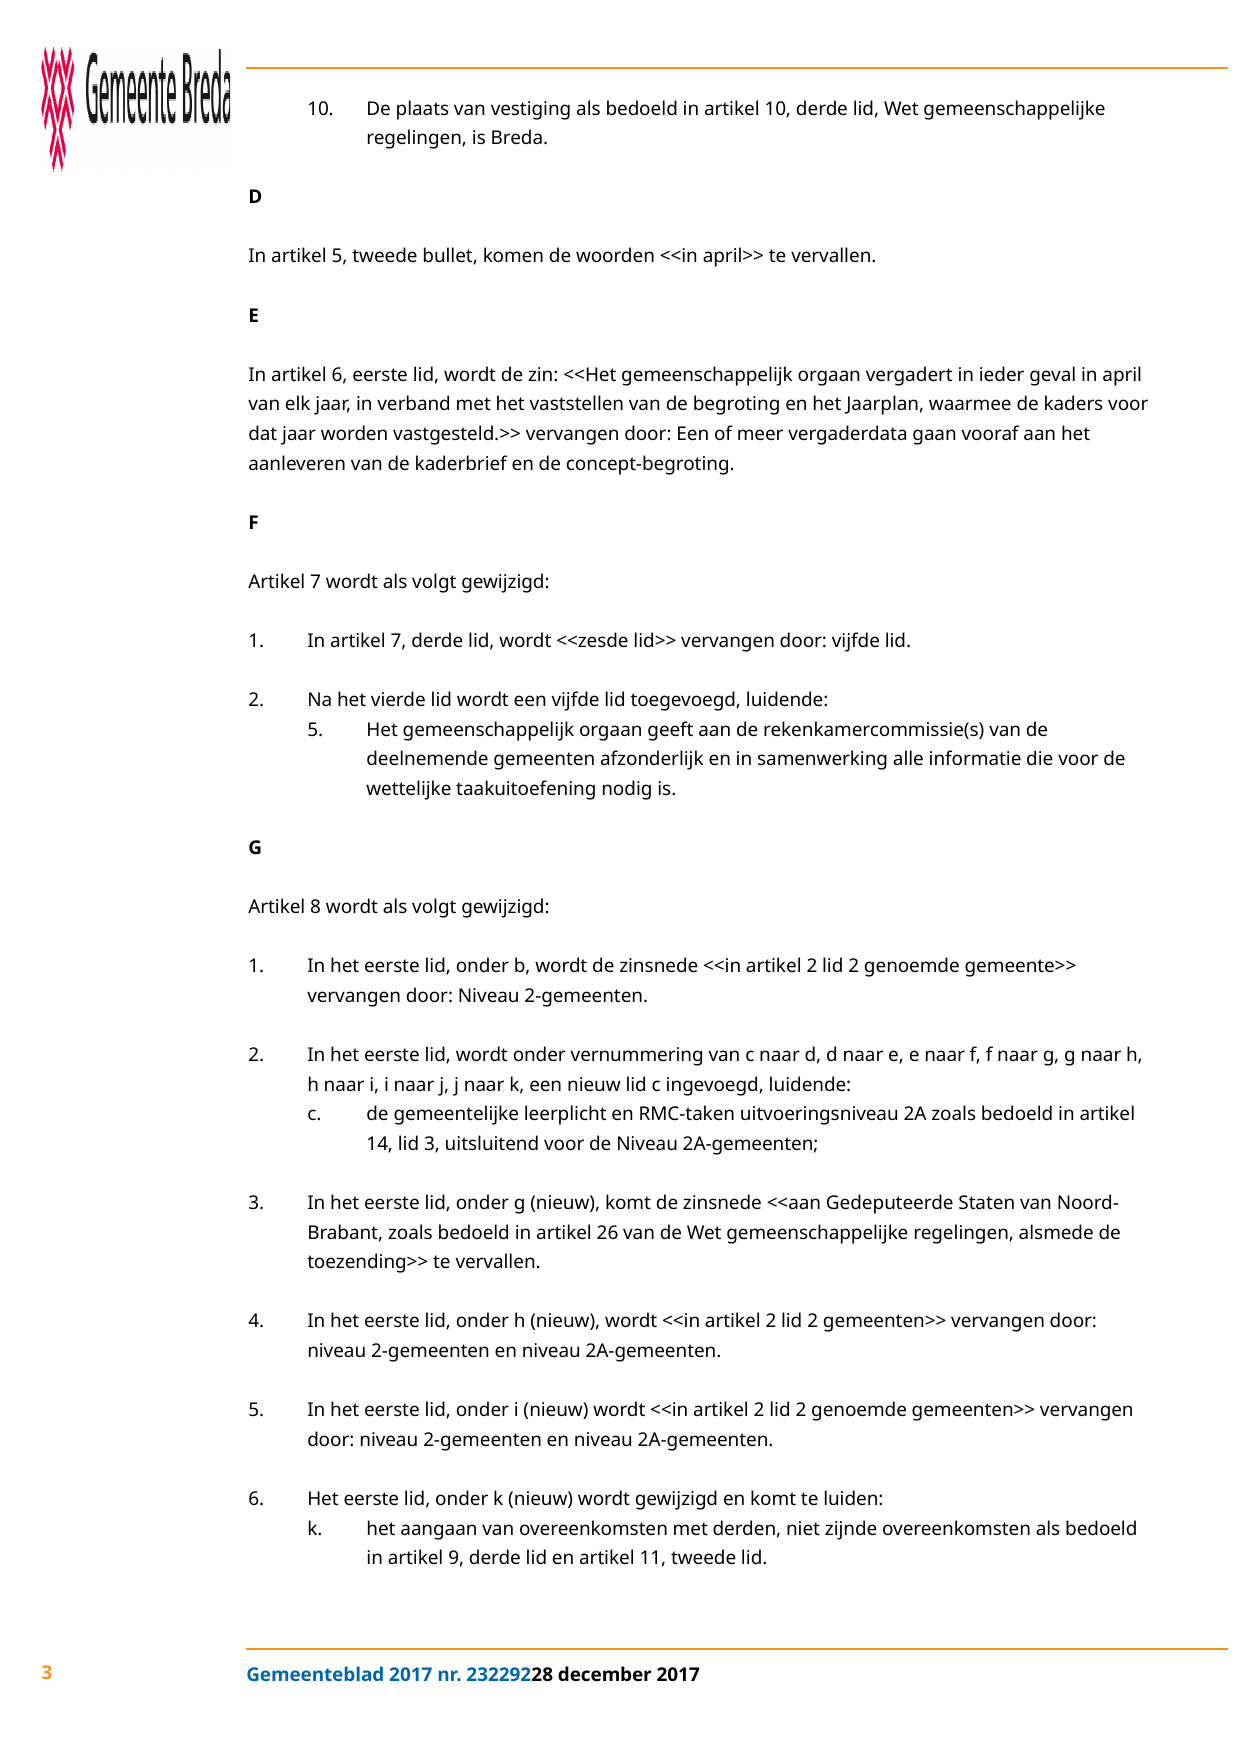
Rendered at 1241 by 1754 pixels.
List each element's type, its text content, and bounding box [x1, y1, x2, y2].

list het aangaan van overeenkomsten met derden, niet zijnde overeenkomsten als bedoeld in artikel 9, derde lid en artikel 11, tweede lid. [307, 1515, 1152, 1570]
text In artikel 5, tweede bullet, komen de woorden <<in april>> te vervallen. [248, 243, 1152, 268]
text D [248, 183, 1152, 209]
text Artikel 7 wordt als volgt gewijzigd: [248, 568, 1152, 594]
list de gemeentelijke leerplicht en RMC-taken uitvoeringsniveau 2A zoals bedoeld in artikel 14, lid 3, uitsluitend voor de Niveau 2A-gemeenten; [307, 1101, 1152, 1156]
list De plaats van vestiging als bedoeld in artikel 10, derde lid, Wet gemeenschappelijke regelingen, is Breda. [307, 95, 1152, 150]
list In artikel 7, derde lid, wordt <<zesde lid>> vervangen door: vijfde lid. [248, 627, 1152, 653]
list In het eerste lid, onder g (nieuw), komt de zinsnede <<aan Gedeputeerde Staten van Noord-Brabant, zoals bedoeld in artikel 26 van de Wet gemeenschappelijke regelingen, alsmede de toezending>> te vervallen. [248, 1189, 1152, 1274]
text F [248, 509, 1152, 535]
list Het eerste lid, onder k (nieuw) wordt gewijzigd en komt te luiden: [248, 1485, 1152, 1511]
text Artikel 8 wordt als volgt gewijzigd: [248, 893, 1152, 919]
list In het eerste lid, onder b, wordt de zinsnede <<in artikel 2 lid 2 genoemde gemeente>> vervangen door: Niveau 2-gemeenten. [248, 953, 1152, 1008]
text G [248, 834, 1152, 860]
list Het gemeenschappelijk orgaan geeft aan de rekenkamercommissie(s) van de deelnemende gemeenten afzonderlijk en in samenwerking alle informatie die voor de wettelijke taakuitoefening nodig is. [307, 716, 1152, 801]
list In het eerste lid, onder i (nieuw) wordt <<in artikel 2 lid 2 genoemde gemeenten>> vervangen door: niveau 2-gemeenten en niveau 2A-gemeenten. [248, 1396, 1152, 1452]
text E [248, 302, 1152, 328]
picture [41, 47, 231, 172]
list Na het vierde lid wordt een vijfde lid toegevoegd, luidende: [248, 686, 1152, 712]
list In het eerste lid, onder h (nieuw), wordt <<in artikel 2 lid 2 gemeenten>> vervangen door: niveau 2-gemeenten en niveau 2A-gemeenten. [248, 1308, 1152, 1363]
text In artikel 6, eerste lid, wordt de zin: <<Het gemeenschappelijk orgaan vergadert in ieder geval in april van elk jaar, in verband met het vaststellen van de begroting en het Jaarplan, waarmee de kaders voor dat jaar worden vastgesteld.>> vervangen door: Een of meer vergaderdata gaan vooraf aan het aanleveren van de kaderbrief en de concept-begroting. [248, 361, 1152, 476]
list In het eerste lid, wordt onder vernummering van c naar d, d naar e, e naar f, f naar g, g naar h, h naar i, i naar j, j naar k, een nieuw lid c ingevoegd, luidende: [248, 1041, 1152, 1097]
